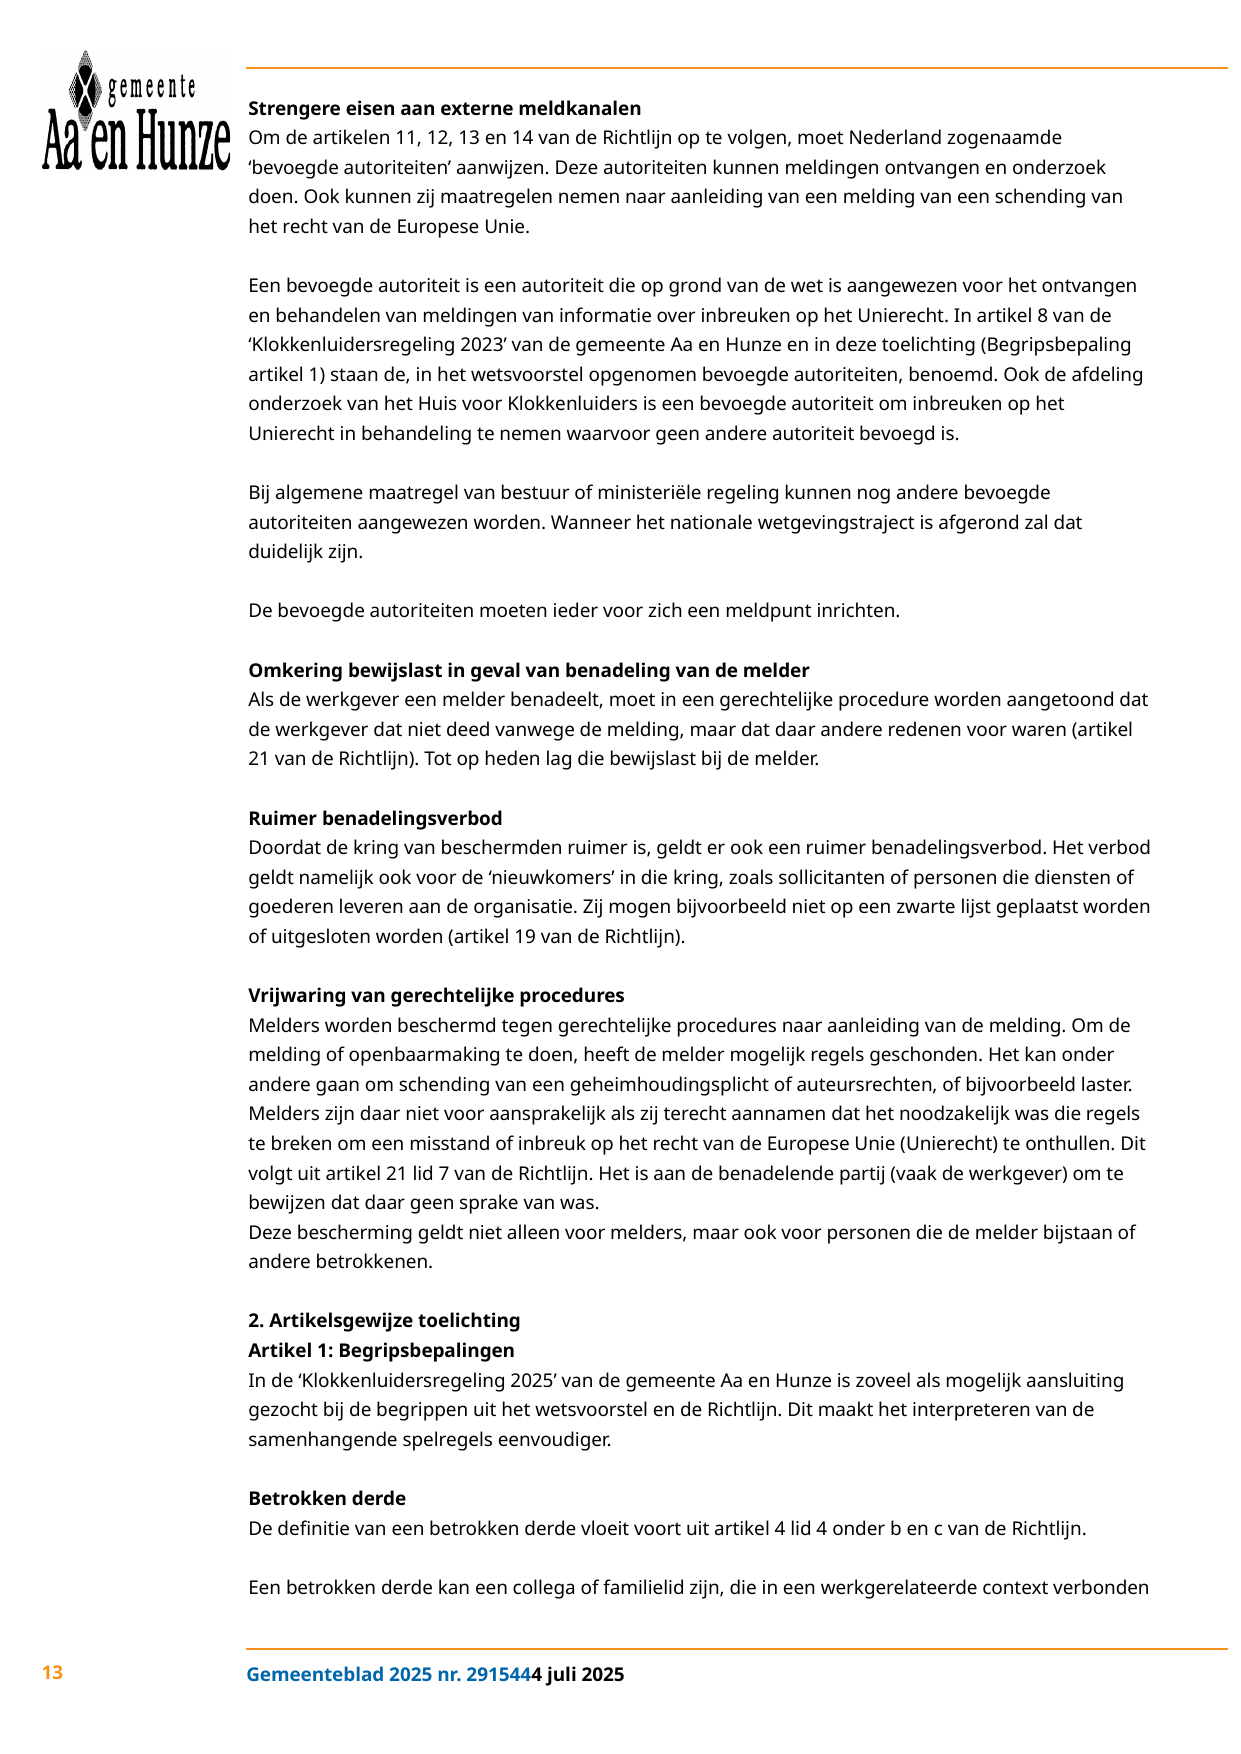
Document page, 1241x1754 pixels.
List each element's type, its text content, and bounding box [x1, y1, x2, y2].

text Strengere eisen aan externe meldkanalen [248, 95, 1152, 121]
text Om de artikelen 11, 12, 13 en 14 van de Richtlijn op te volgen, moet Nederland zogenaamde ‘bevoegde autoriteiten’ aanwijzen. Deze autoriteiten kunnen meldingen ontvangen en onderzoek doen. Ook kunnen zij maatregelen nemen naar aanleiding van een melding van een schending van het recht van de Europese Unie. [248, 124, 1152, 239]
text Omkering bewijslast in geval van benadeling van de melder [248, 657, 1152, 683]
text Bij algemene maatregel van bestuur of ministeriële regeling kunnen nog andere bevoegde autoriteiten aangewezen worden. Wanneer het nationale wetgevingstraject is afgerond zal dat duidelijk zijn. [248, 479, 1152, 564]
text Als de werkgever een melder benadeelt, moet in een gerechtelijke procedure worden aangetoond dat de werkgever dat niet deed vanwege de melding, maar dat daar andere redenen voor waren (artikel 21 van de Richtlijn). Tot op heden lag die bewijslast bij de melder. [248, 686, 1152, 771]
picture [41, 47, 231, 172]
text 2. Artikelsgewijze toelichting [248, 1308, 1152, 1333]
text Melders worden beschermd tegen gerechtelijke procedures naar aanleiding van de melding. Om de melding of openbaarmaking te doen, heeft de melder mogelijk regels geschonden. Het kan onder andere gaan om schending van een geheimhoudingsplicht of auteursrechten, of bijvoorbeeld laster. Melders zijn daar niet voor aansprakelijk als zij terecht aannamen dat het noodzakelijk was die regels te breken om een misstand of inbreuk op het recht van de Europese Unie (Unierecht) te onthullen. Dit volgt uit artikel 21 lid 7 van de Richtlijn. Het is aan de benadelende partij (vaak de werkgever) om te bewijzen dat daar geen sprake van was. [248, 1012, 1152, 1215]
text Vrijwaring van gerechtelijke procedures [248, 982, 1152, 1008]
text Artikel 1: Begripsbepalingen [248, 1337, 1152, 1363]
text Doordat de kring van beschermden ruimer is, geldt er ook een ruimer benadelingsverbod. Het verbod geldt namelijk ook voor de ‘nieuwkomers’ in die kring, zoals sollicitanten of personen die diensten of goederen leveren aan de organisatie. Zij mogen bijvoorbeeld niet op een zwarte lijst geplaatst worden of uitgesloten worden (artikel 19 van de Richtlijn). [248, 834, 1152, 949]
text Deze bescherming geldt niet alleen voor melders, maar ook voor personen die de melder bijstaan of andere betrokkenen. [248, 1219, 1152, 1274]
text Ruimer benadelingsverbod [248, 805, 1152, 831]
text Een betrokken derde kan een collega of familielid zijn, die in een werkgerelateerde context verbonden [248, 1574, 1152, 1600]
text Een bevoegde autoriteit is een autoriteit die op grond van de wet is aangewezen voor het ontvangen en behandelen van meldingen van informatie over inbreuken op het Unierecht. In artikel 8 van de ‘Klokkenluidersregeling 2023’ van de gemeente Aa en Hunze en in deze toelichting (Begripsbepaling artikel 1) staan de, in het wetsvoorstel opgenomen bevoegde autoriteiten, benoemd. Ook de afdeling onderzoek van het Huis voor Klokkenluiders is een bevoegde autoriteit om inbreuken op het Unierecht in behandeling te nemen waarvoor geen andere autoriteit bevoegd is. [248, 272, 1152, 446]
text Betrokken derde [248, 1485, 1152, 1511]
text De definitie van een betrokken derde vloeit voort uit artikel 4 lid 4 onder b en c van de Richtlijn. [248, 1515, 1152, 1541]
text In de ‘Klokkenluidersregeling 2025’ van de gemeente Aa en Hunze is zoveel als mogelijk aansluiting gezocht bij de begrippen uit het wetsvoorstel en de Richtlijn. Dit maakt het interpreteren van de samenhangende spelregels eenvoudiger. [248, 1367, 1152, 1452]
text De bevoegde autoriteiten moeten ieder voor zich een meldpunt inrichten. [248, 598, 1152, 623]
